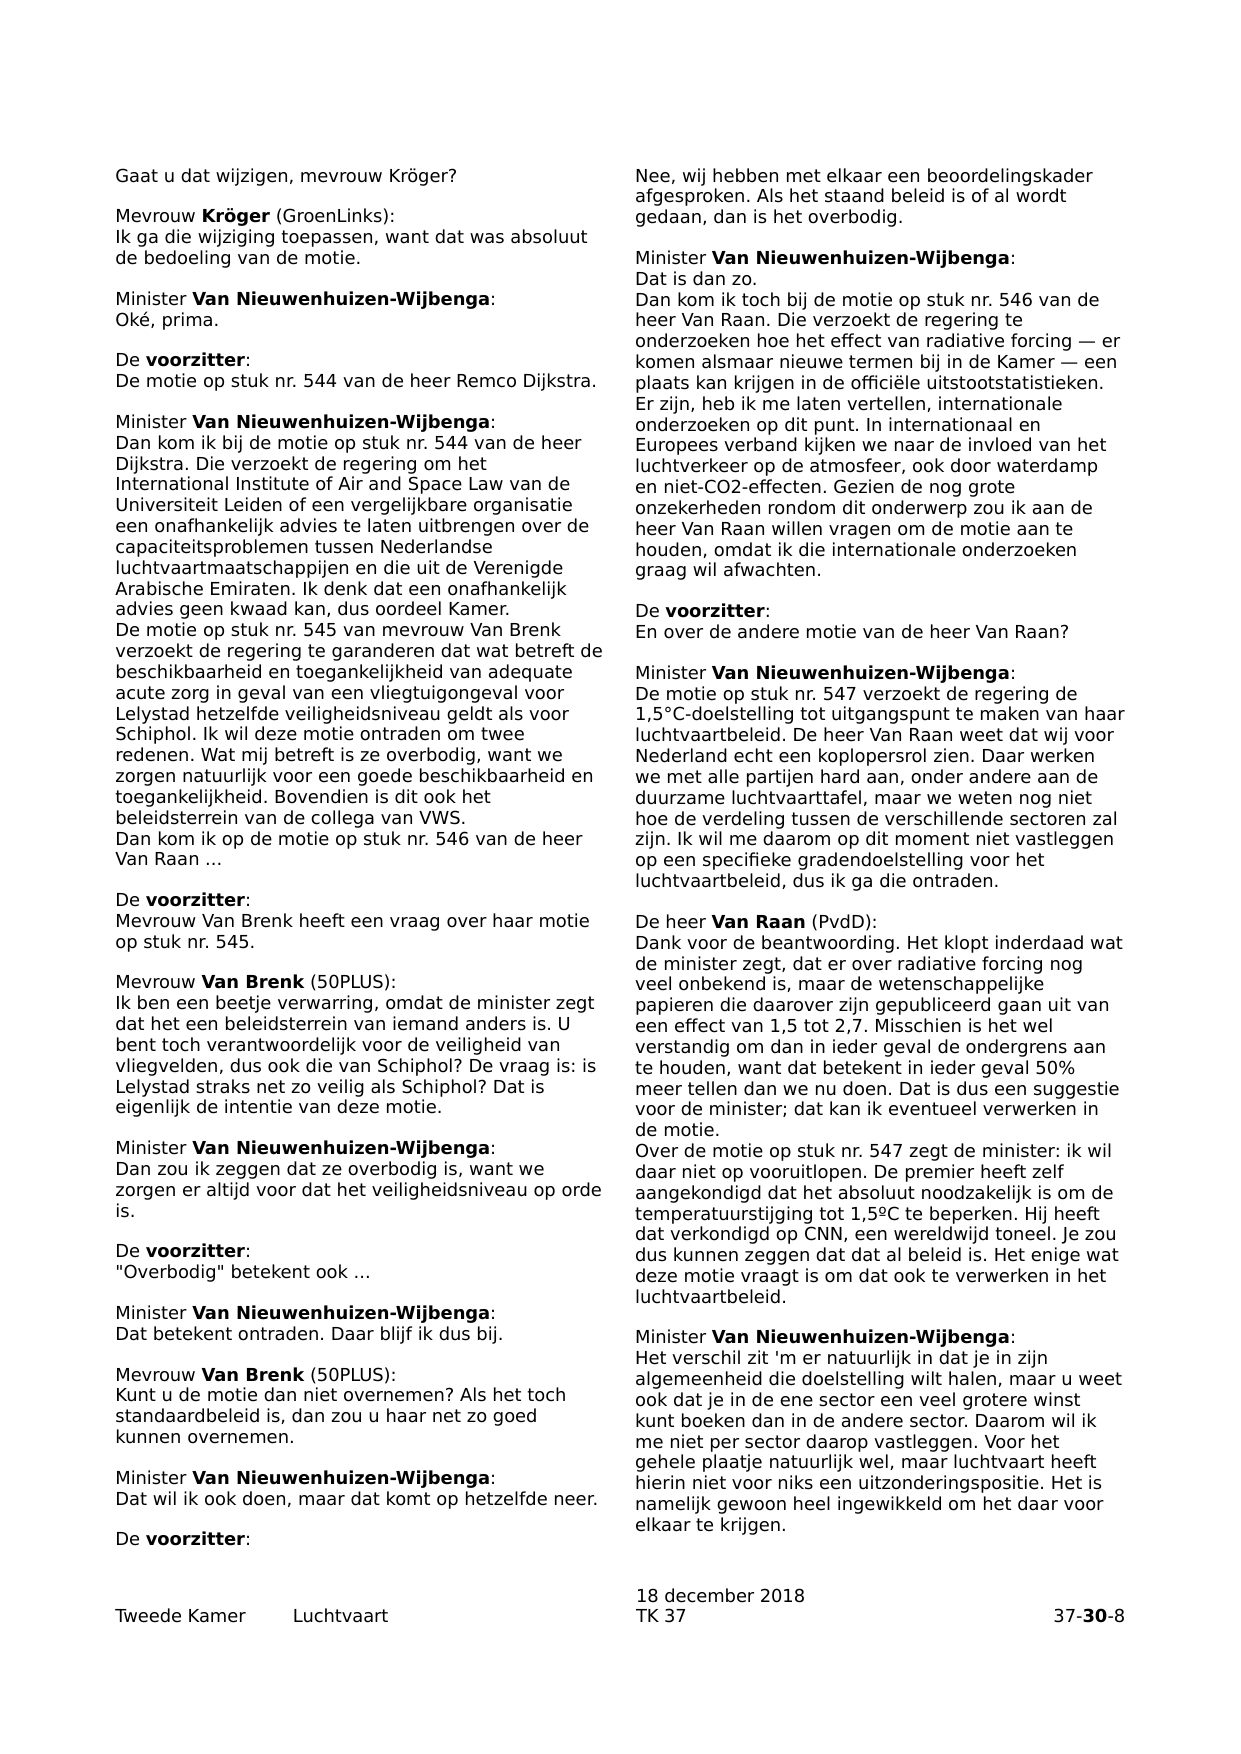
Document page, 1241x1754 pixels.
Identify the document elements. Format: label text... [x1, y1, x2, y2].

text Minister Van Nieuwenhuizen-Wijbenga: [115, 412, 605, 432]
text De voorzitter: [115, 1241, 605, 1262]
text De heer Van Raan (PvdD): [635, 912, 1125, 932]
text Minister Van Nieuwenhuizen-Wijbenga: [635, 1327, 1125, 1348]
text Nee, wij hebben met elkaar een beoordelingskader afgesproken. Als het staand beleid is of al wordt gedaan, dan is het overbodig. [635, 165, 1125, 228]
text Minister Van Nieuwenhuizen-Wijbenga: [635, 248, 1125, 268]
text Ik ga die wijziging toepassen, want dat was absoluut de bedoeling van de motie. [115, 227, 605, 268]
text Dank voor de beantwoording. Het klopt inderdaad wat de minister zegt, dat er over radiative forcing nog veel onbekend is, maar de wetenschappelijke papieren die daarover zijn gepubliceerd gaan uit van een effect van 1,5 tot 2,7. Misschien is het wel verstandig om dan in ieder geval de ondergrens aan te houden, want dat betekent in ieder geval 50% meer tellen dan we nu doen. Dat is dus een suggestie voor de minister; dat kan ik eventueel verwerken in de motie. [635, 932, 1125, 1141]
text Dan kom ik op de motie op stuk nr. 546 van de heer Van Raan ... [115, 828, 605, 870]
text Minister Van Nieuwenhuizen-Wijbenga: [115, 1303, 605, 1323]
text Dat betekent ontraden. Daar blijf ik dus bij. [115, 1323, 605, 1344]
text Dan kom ik bij de motie op stuk nr. 544 van de heer Dijkstra. Die verzoekt de regering om het International Institute of Air and Space Law van de Universiteit Leiden of een vergelijkbare organisatie een onafhankelijk advies te laten uitbrengen over de capaciteitsproblemen tussen Nederlandse luchtvaartmaatschappijen en die uit de Verenigde Arabische Emiraten. Ik denk dat een onafhankelijk advies geen kwaad kan, dus oordeel Kamer. [115, 432, 605, 620]
text Minister Van Nieuwenhuizen-Wijbenga: [115, 288, 605, 309]
text De voorzitter: [115, 890, 605, 911]
text Het verschil zit 'm er natuurlijk in dat je in zijn algemeenheid die doelstelling wilt halen, maar u weet ook dat je in de ene sector een veel grotere winst kunt boeken dan in de andere sector. Daarom wil ik me niet per sector daarop vastleggen. Voor het gehele plaatje natuurlijk wel, maar luchtvaart heeft hierin niet voor niks een uitzonderingspositie. Het is namelijk gewoon heel ingewikkeld om het daar voor elkaar te krijgen. [635, 1348, 1125, 1536]
text Kunt u de motie dan niet overnemen? Als het toch standaardbeleid is, dan zou u haar net zo goed kunnen overnemen. [115, 1385, 605, 1448]
text De voorzitter: [115, 350, 605, 371]
text "Overbodig" betekent ook ... [115, 1262, 605, 1283]
text Gaat u dat wijzigen, mevrouw Kröger? [115, 165, 605, 186]
text De motie op stuk nr. 545 van mevrouw Van Brenk verzoekt de regering te garanderen dat wat betreft de beschikbaarheid en toegankelijkheid van adequate acute zorg in geval van een vliegtuigongeval voor Lelystad hetzelfde veiligheidsniveau geldt als voor Schiphol. Ik wil deze motie ontraden om twee redenen. Wat mij betreft is ze overbodig, want we zorgen natuurlijk voor een goede beschikbaarheid en toegankelijkheid. Bovendien is dit ook het beleidsterrein van de collega van VWS. [115, 620, 605, 828]
text De voorzitter: [635, 601, 1125, 622]
text Dan zou ik zeggen dat ze overbodig is, want we zorgen er altijd voor dat het veiligheidsniveau op orde is. [115, 1159, 605, 1221]
text Minister Van Nieuwenhuizen-Wijbenga: [115, 1468, 605, 1488]
text Minister Van Nieuwenhuizen-Wijbenga: [635, 663, 1125, 683]
text De motie op stuk nr. 547 verzoekt de regering de 1,5°C-doelstelling tot uitgangspunt te maken van haar luchtvaartbeleid. De heer Van Raan weet dat wij voor Nederland echt een koplopersrol zien. Daar werken we met alle partijen hard aan, onder andere aan de duurzame luchtvaarttafel, maar we weten nog niet hoe de verdeling tussen de verschillende sectoren zal zijn. Ik wil me daarom op dit moment niet vastleggen op een specifieke gradendoelstelling voor het luchtvaartbeleid, dus ik ga die ontraden. [635, 683, 1125, 892]
text De voorzitter: [115, 1529, 605, 1550]
text Dat wil ik ook doen, maar dat komt op hetzelfde neer. [115, 1488, 605, 1509]
text Dat is dan zo. [635, 268, 1125, 289]
text Dan kom ik toch bij de motie op stuk nr. 546 van de heer Van Raan. Die verzoekt de regering te onderzoeken hoe het effect van radiative forcing — er komen alsmaar nieuwe termen bij in de Kamer — een plaats kan krijgen in de officiële uitstootstatistieken. Er zijn, heb ik me laten vertellen, internationale onderzoeken op dit punt. In internationaal en Europees verband kijken we naar de invloed van het luchtverkeer op de atmosfeer, ook door waterdamp en niet-CO2-effecten. Gezien de nog grote onzekerheden rondom dit onderwerp zou ik aan de heer Van Raan willen vragen om de motie aan te houden, omdat ik die internationale onderzoeken graag wil afwachten. [635, 289, 1125, 581]
text Mevrouw Van Brenk (50PLUS): [115, 972, 605, 993]
text Ik ben een beetje verwarring, omdat de minister zegt dat het een beleidsterrein van iemand anders is. U bent toch verantwoordelijk voor de veiligheid van vliegvelden, dus ook die van Schiphol? De vraag is: is Lelystad straks net zo veilig als Schiphol? Dat is eigenlijk de intentie van deze motie. [115, 993, 605, 1118]
text Mevrouw Van Brenk (50PLUS): [115, 1364, 605, 1385]
text Minister Van Nieuwenhuizen-Wijbenga: [115, 1138, 605, 1159]
text En over de andere motie van de heer Van Raan? [635, 622, 1125, 643]
text Mevrouw Van Brenk heeft een vraag over haar motie op stuk nr. 545. [115, 911, 605, 952]
text De motie op stuk nr. 544 van de heer Remco Dijkstra. [115, 371, 605, 392]
text Oké, prima. [115, 309, 605, 330]
text Mevrouw Kröger (GroenLinks): [115, 206, 605, 227]
text Over de motie op stuk nr. 547 zegt de minister: ik wil daar niet op vooruitlopen. De premier heeft zelf aangekondigd dat het absoluut noodzakelijk is om de temperatuurstijging tot 1,5ºC te beperken. Hij heeft dat verkondigd op CNN, een wereldwijd toneel. Je zou dus kunnen zeggen dat dat al beleid is. Het enige wat deze motie vraagt is om dat ook te verwerken in het luchtvaartbeleid. [635, 1141, 1125, 1307]
